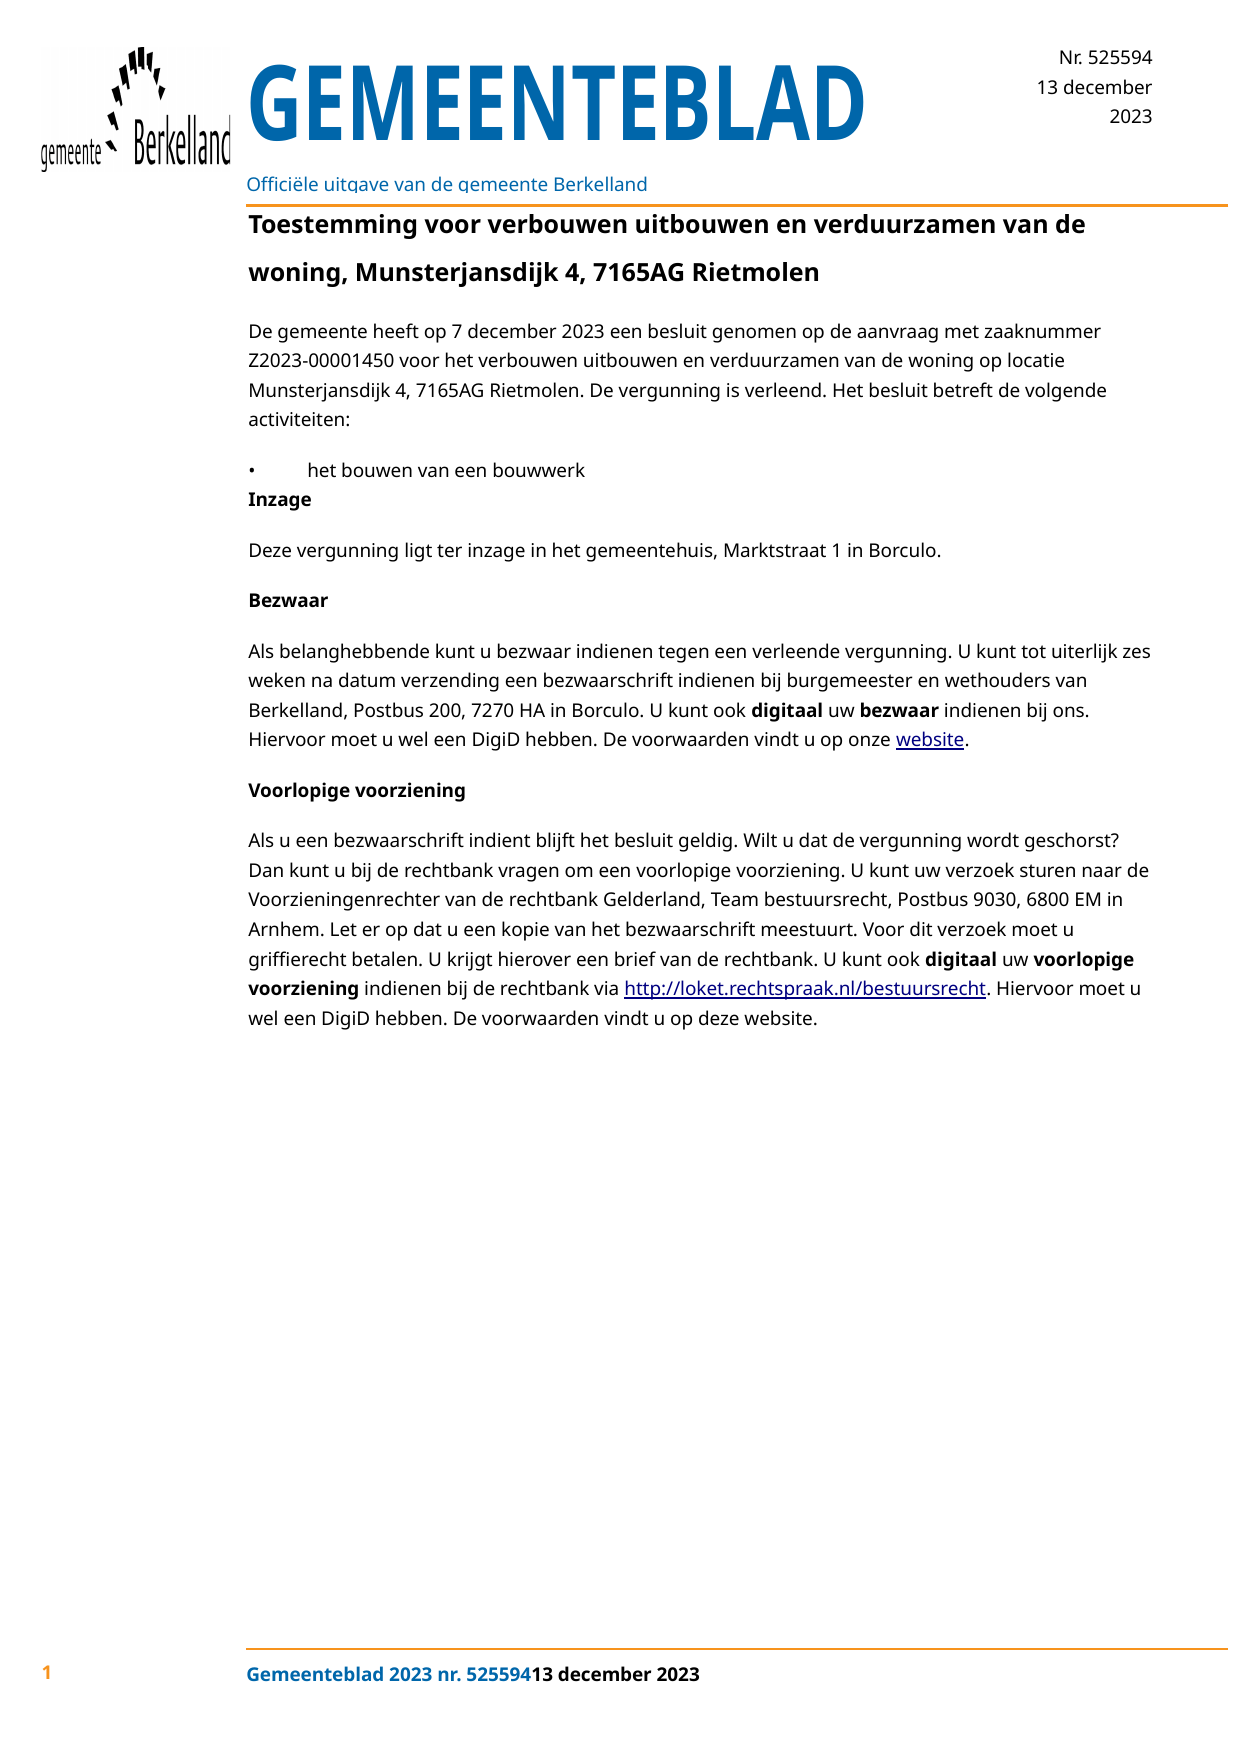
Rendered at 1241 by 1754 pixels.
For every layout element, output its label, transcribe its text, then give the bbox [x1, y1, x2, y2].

text Inzage [248, 487, 1152, 512]
text Als u een bezwaarschrift indient blijft het besluit geldig. Wilt u dat de vergunning wordt geschorst? Dan kunt u bij de rechtbank vragen om een voorlopige voorziening. U kunt uw verzoek sturen naar de Voorzieningenrechter van de rechtbank Gelderland, Team bestuursrecht, Postbus 9030, 6800 EM in Arnhem. Let er op dat u een kopie van het bezwaarschrift meestuurt. Voor dit verzoek moet u griffierecht betalen. U krijgt hierover een brief van de rechtbank. U kunt ook digitaal uw voorlopige voorziening indienen bij de rechtbank via http://loket.rechtspraak.nl/bestuursrecht. Hiervoor moet u wel een DigiD hebben. De voorwaarden vindt u op deze website. [248, 827, 1152, 1031]
list het bouwen van een bouwwerk [248, 457, 1152, 483]
text Bezwaar [248, 587, 1152, 613]
picture [41, 47, 231, 172]
text Toestemming voor verbouwen uitbouwen en verduurzamen van de woning, Munsterjansdijk 4, 7165AG Rietmolen [248, 207, 1152, 288]
text Voorlopige voorziening [248, 777, 1152, 803]
text Als belanghebbende kunt u bezwaar indienen tegen een verleende vergunning. U kunt tot uiterlijk zes weken na datum verzending een bezwaarschrift indienen bij burgemeester en wethouders van Berkelland, Postbus 200, 7270 HA in Borculo. U kunt ook digitaal uw bezwaar indienen bij ons. Hiervoor moet u wel een DigiD hebben. De voorwaarden vindt u op onze website. [248, 638, 1152, 752]
text De gemeente heeft op 7 december 2023 een besluit genomen op de aanvraag met zaaknummer Z2023-00001450 voor het verbouwen uitbouwen en verduurzamen van de woning op locatie Munsterjansdijk 4, 7165AG Rietmolen. De vergunning is verleend. Het besluit betreft de volgende activiteiten: [248, 318, 1152, 432]
text Deze vergunning ligt ter inzage in het gemeentehuis, Marktstraat 1 in Borculo. [248, 537, 1152, 563]
